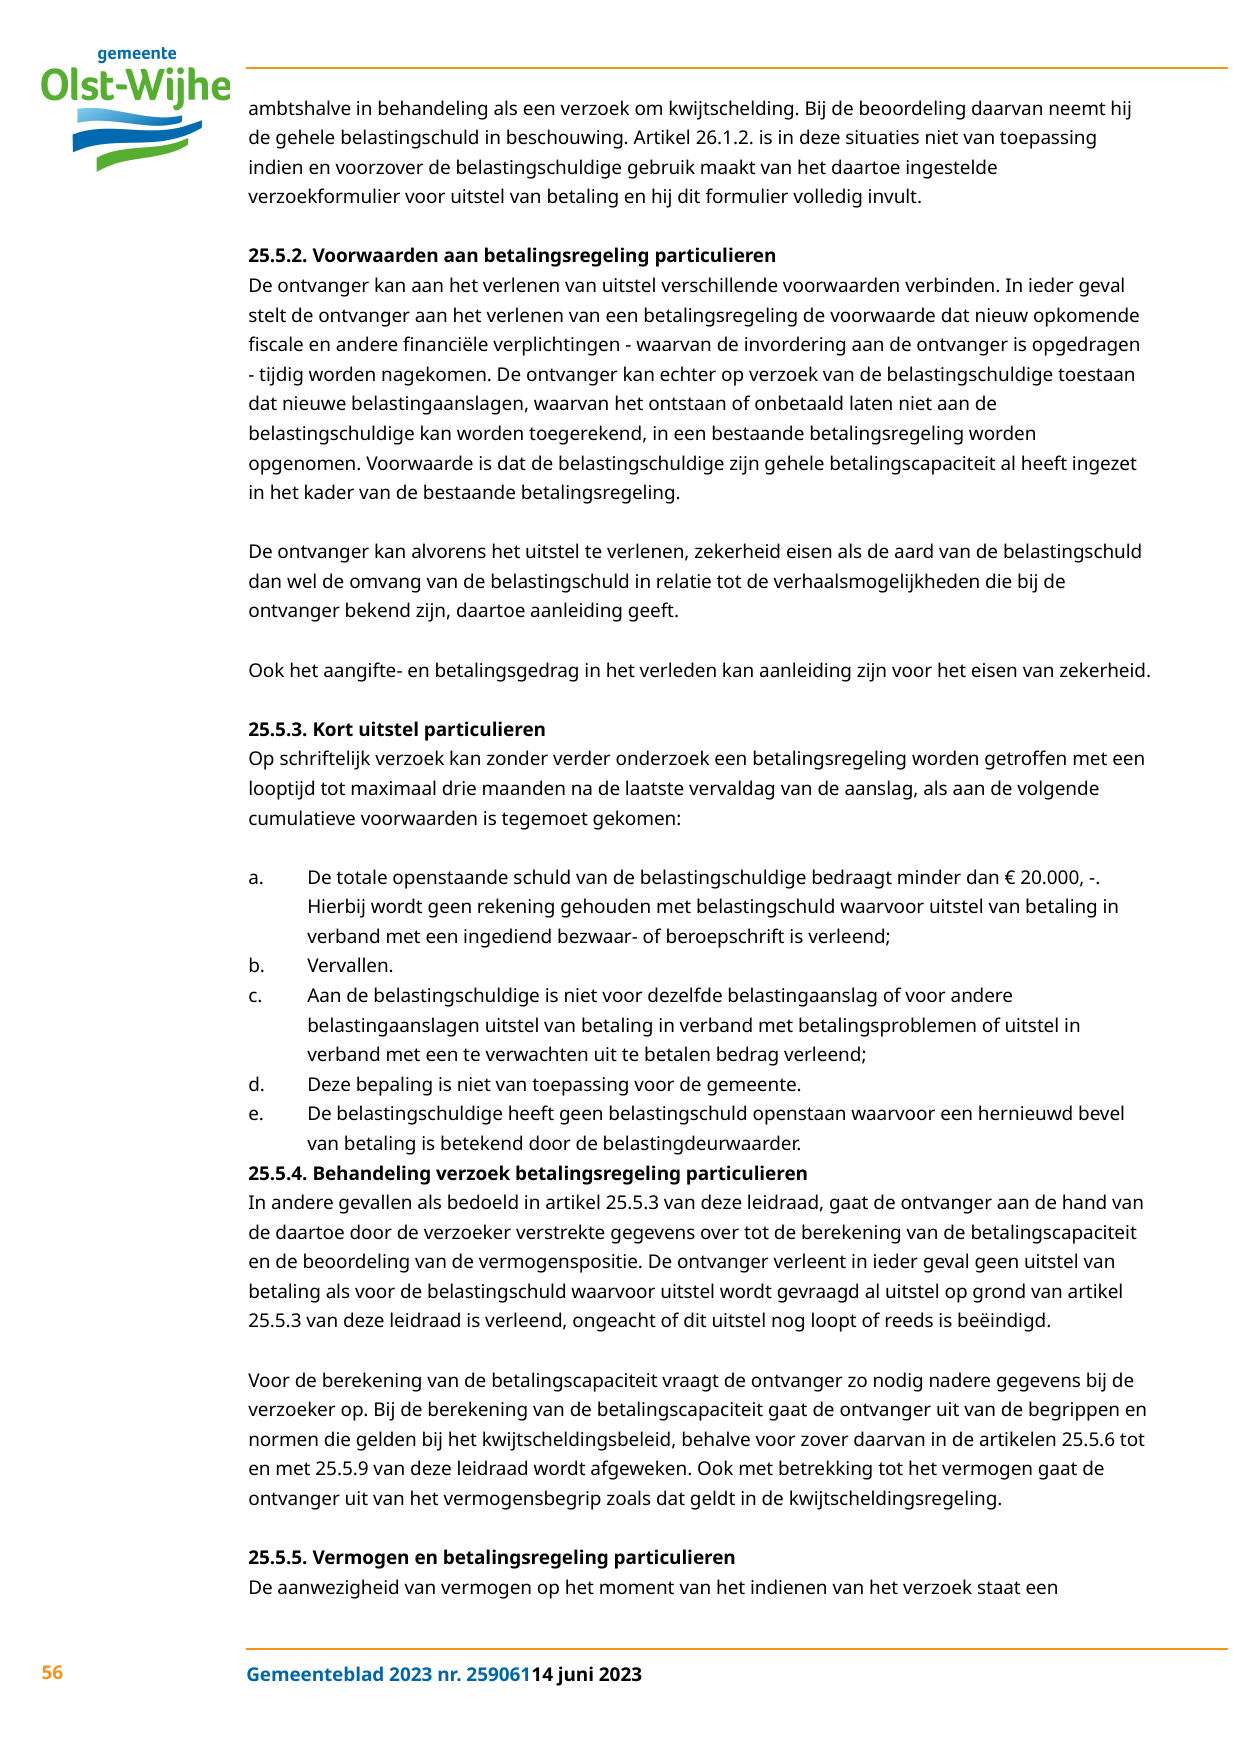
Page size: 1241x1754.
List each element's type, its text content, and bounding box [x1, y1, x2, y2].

text Op schriftelijk verzoek kan zonder verder onderzoek een betalingsregeling worden getroffen met een looptijd tot maximaal drie maanden na de laatste vervaldag van de aanslag, als aan de volgende cumulatieve voorwaarden is tegemoet gekomen: [248, 746, 1152, 831]
text De aanwezigheid van vermogen op het moment van het indienen van het verzoek staat een [248, 1574, 1152, 1600]
list Vervallen. [248, 953, 1152, 978]
list De belastingschuldige heeft geen belastingschuld openstaan waarvoor een hernieuwd bevel van betaling is betekend door de belastingdeurwaarder. [248, 1101, 1152, 1156]
text 25.5.5. Vermogen en betalingsregeling particulieren [248, 1544, 1152, 1570]
list Aan de belastingschuldige is niet voor dezelfde belastingaanslag of voor andere belastingaanslagen uitstel van betaling in verband met betalingsproblemen of uitstel in verband met een te verwachten uit te betalen bedrag verleend; [248, 982, 1152, 1067]
text De ontvanger kan alvorens het uitstel te verlenen, zekerheid eisen als de aard van de belastingschuld dan wel de omvang van de belastingschuld in relatie tot de verhaalsmogelijkheden die bij de ontvanger bekend zijn, daartoe aanleiding geeft. [248, 538, 1152, 623]
text 25.5.2. Voorwaarden aan betalingsregeling particulieren [248, 243, 1152, 268]
text 25.5.4. Behandeling verzoek betalingsregeling particulieren [248, 1160, 1152, 1186]
text Voor de berekening van de betalingscapaciteit vraagt de ontvanger zo nodig nadere gegevens bij de verzoeker op. Bij de berekening van de betalingscapaciteit gaat de ontvanger uit van de begrippen en normen die gelden bij het kwijtscheldingsbeleid, behalve voor zover daarvan in de artikelen 25.5.6 tot en met 25.5.9 van deze leidraad wordt afgeweken. Ook met betrekking tot het vermogen gaat de ontvanger uit van het vermogensbegrip zoals dat geldt in de kwijtscheldingsregeling. [248, 1367, 1152, 1511]
text In andere gevallen als bedoeld in artikel 25.5.3 van deze leidraad, gaat de ontvanger aan de hand van de daartoe door de verzoeker verstrekte gegevens over tot de berekening van de betalingscapaciteit en de beoordeling van de vermogenspositie. De ontvanger verleent in ieder geval geen uitstel van betaling als voor de belastingschuld waarvoor uitstel wordt gevraagd al uitstel op grond van artikel 25.5.3 van deze leidraad is verleend, ongeacht of dit uitstel nog loopt of reeds is beëindigd. [248, 1189, 1152, 1333]
picture [41, 47, 231, 172]
list Deze bepaling is niet van toepassing voor de gemeente. [248, 1071, 1152, 1097]
list De totale openstaande schuld van de belastingschuldige bedraagt minder dan € 20.000, -. Hierbij wordt geen rekening gehouden met belastingschuld waarvoor uitstel van betaling in verband met een ingediend bezwaar- of beroepschrift is verleend; [248, 864, 1152, 949]
text ambtshalve in behandeling als een verzoek om kwijtschelding. Bij de beoordeling daarvan neemt hij de gehele belastingschuld in beschouwing. Artikel 26.1.2. is in deze situaties niet van toepassing indien en voorzover de belastingschuldige gebruik maakt van het daartoe ingestelde verzoekformulier voor uitstel van betaling en hij dit formulier volledig invult. [248, 95, 1152, 209]
text Ook het aangifte- en betalingsgedrag in het verleden kan aanleiding zijn voor het eisen van zekerheid. [248, 657, 1152, 683]
text 25.5.3. Kort uitstel particulieren [248, 716, 1152, 742]
text De ontvanger kan aan het verlenen van uitstel verschillende voorwaarden verbinden. In ieder geval stelt de ontvanger aan het verlenen van een betalingsregeling de voorwaarde dat nieuw opkomende fiscale en andere financiële verplichtingen - waarvan de invordering aan de ontvanger is opgedragen - tijdig worden nagekomen. De ontvanger kan echter op verzoek van de belastingschuldige toestaan dat nieuwe belastingaanslagen, waarvan het ontstaan of onbetaald laten niet aan de belastingschuldige kan worden toegerekend, in een bestaande betalingsregeling worden opgenomen. Voorwaarde is dat de belastingschuldige zijn gehele betalingscapaciteit al heeft ingezet in het kader van de bestaande betalingsregeling. [248, 272, 1152, 505]
